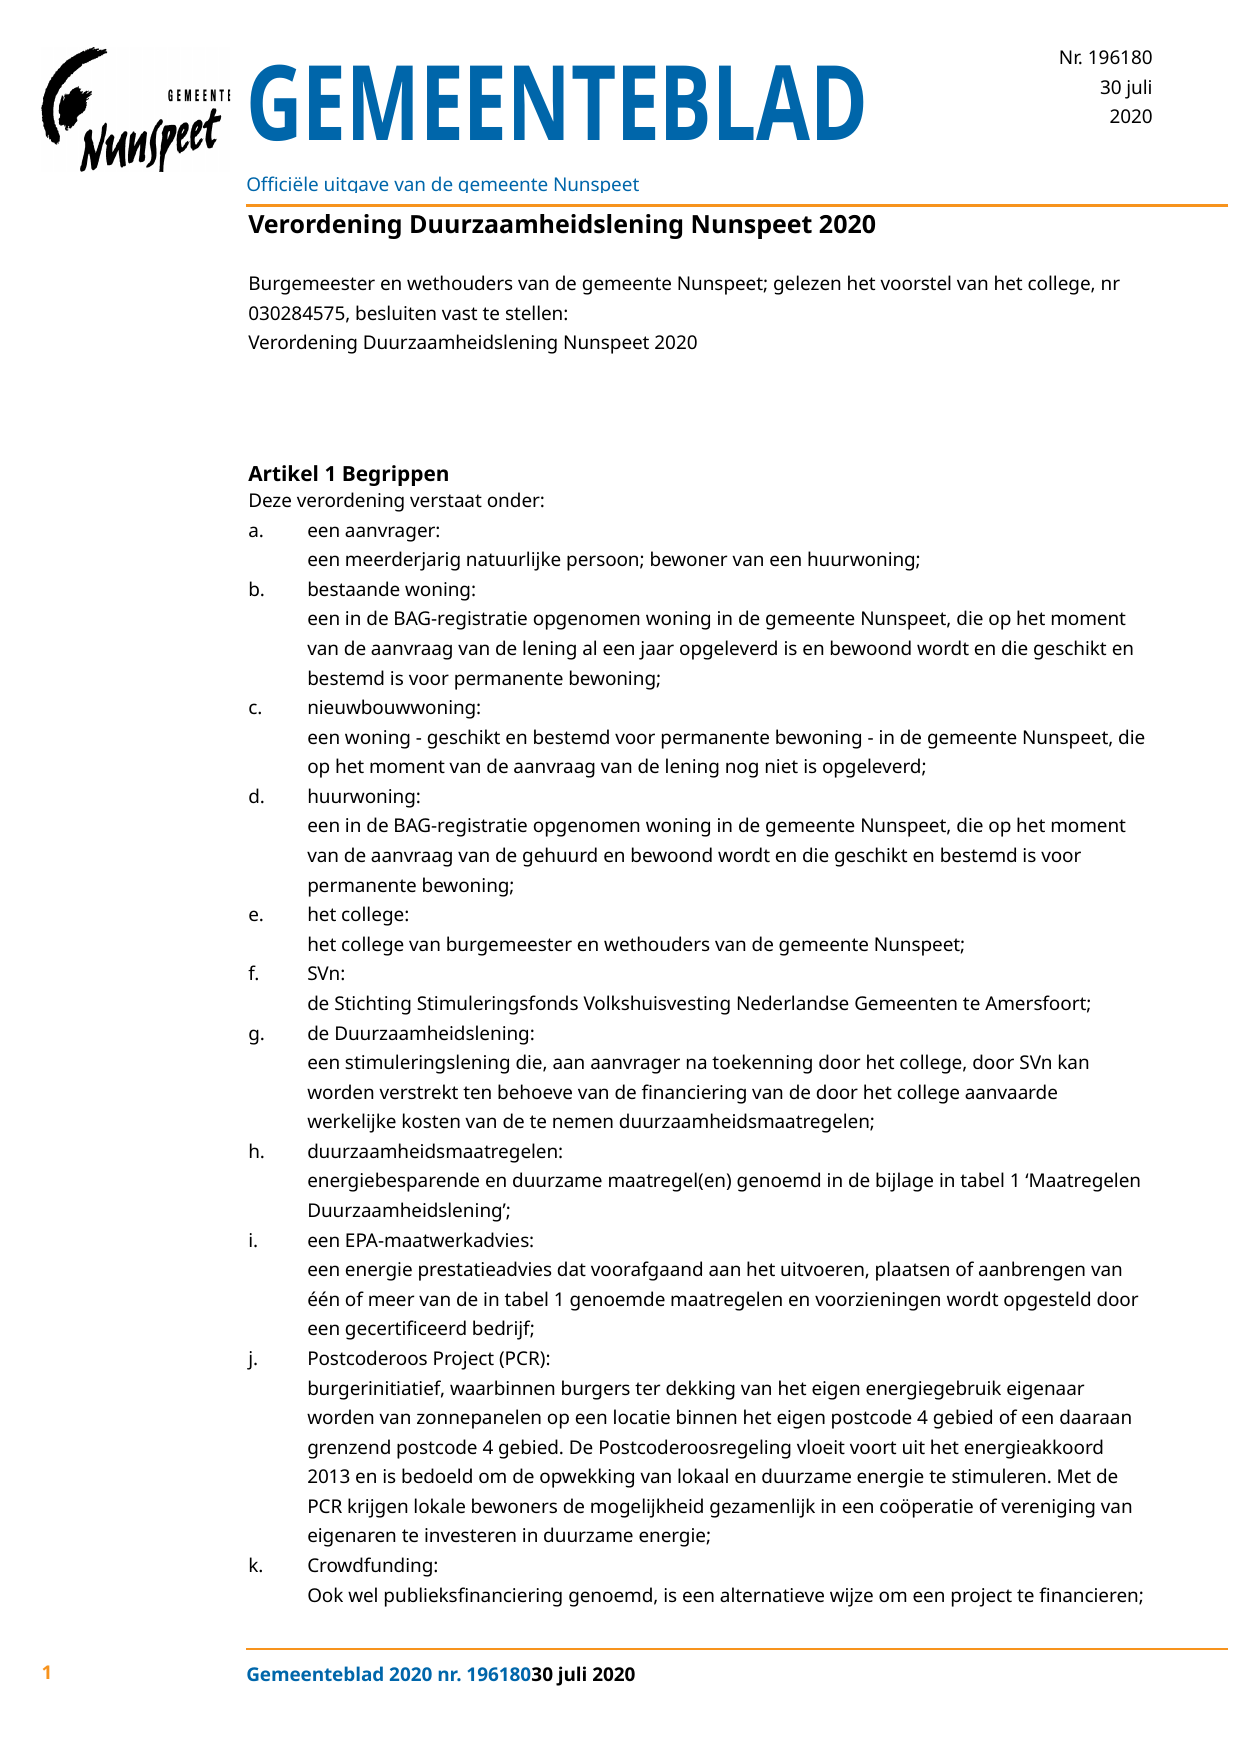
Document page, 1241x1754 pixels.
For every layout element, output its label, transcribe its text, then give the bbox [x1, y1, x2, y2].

list huurwoning: [248, 783, 1152, 809]
text Artikel 1 Begrippen [248, 459, 1152, 487]
list het college van burgemeester en wethouders van de gemeente Nunspeet; [248, 931, 1152, 957]
text Verordening Duurzaamheidslening Nunspeet 2020 [248, 207, 1152, 241]
list het college: [248, 901, 1152, 927]
list een EPA-maatwerkadvies: [248, 1227, 1152, 1252]
list Ook wel publieksfinanciering genoemd, is een alternatieve wijze om een project te financieren; [248, 1582, 1152, 1607]
list bestaande woning: [248, 576, 1152, 602]
list burgerinitiatief, waarbinnen burgers ter dekking van het eigen energiegebruik eigenaar worden van zonnepanelen op een locatie binnen het eigen postcode 4 gebied of een daaraan grenzend postcode 4 gebied. De Postcoderoosregeling vloeit voort uit het energieakkoord 2013 en is bedoeld om de opwekking van lokaal en duurzame energie te stimuleren. Met de PCR krijgen lokale bewoners de mogelijkheid gezamenlijk in een coöperatie of vereniging van eigenaren te investeren in duurzame energie; [248, 1375, 1152, 1548]
list een meerderjarig natuurlijke persoon; bewoner van een huurwoning; [248, 546, 1152, 572]
list Postcoderoos Project (PCR): [248, 1345, 1152, 1371]
list een energie prestatieadvies dat voorafgaand aan het uitvoeren, plaatsen of aanbrengen van één of meer van de in tabel 1 genoemde maatregelen en voorzieningen wordt opgesteld door een gecertificeerd bedrijf; [248, 1256, 1152, 1341]
list nieuwbouwwoning: [248, 694, 1152, 720]
list een woning - geschikt en bestemd voor permanente bewoning - in de gemeente Nunspeet, die op het moment van de aanvraag van de lening nog niet is opgeleverd; [248, 724, 1152, 779]
list Crowdfunding: [248, 1552, 1152, 1578]
text Deze verordening verstaat onder: [248, 487, 1152, 513]
text Burgemeester en wethouders van de gemeente Nunspeet; gelezen het voorstel van het college, nr 030284575, besluiten vast te stellen: [248, 270, 1152, 326]
list duurzaamheidsmaatregelen: [248, 1138, 1152, 1164]
picture [41, 47, 231, 172]
list een in de BAG-registratie opgenomen woning in de gemeente Nunspeet, die op het moment van de aanvraag van de gehuurd en bewoond wordt en die geschikt en bestemd is voor permanente bewoning; [248, 813, 1152, 897]
text Verordening Duurzaamheidslening Nunspeet 2020 [248, 329, 1152, 355]
list SVn: [248, 961, 1152, 986]
list een stimuleringslening die, aan aanvrager na toekenning door het college, door SVn kan worden verstrekt ten behoeve van de financiering van de door het college aanvaarde werkelijke kosten van de te nemen duurzaamheidsmaatregelen; [248, 1049, 1152, 1134]
list de Stichting Stimuleringsfonds Volkshuisvesting Nederlandse Gemeenten te Amersfoort; [248, 990, 1152, 1016]
list een aanvrager: [248, 517, 1152, 542]
list energiebesparende en duurzame maatregel(en) genoemd in de bijlage in tabel 1 ‘Maatregelen Duurzaamheidslening’; [248, 1168, 1152, 1223]
list de Duurzaamheidslening: [248, 1020, 1152, 1045]
list een in de BAG-registratie opgenomen woning in de gemeente Nunspeet, die op het moment van de aanvraag van de lening al een jaar opgeleverd is en bewoond wordt en die geschikt en bestemd is voor permanente bewoning; [248, 606, 1152, 690]
